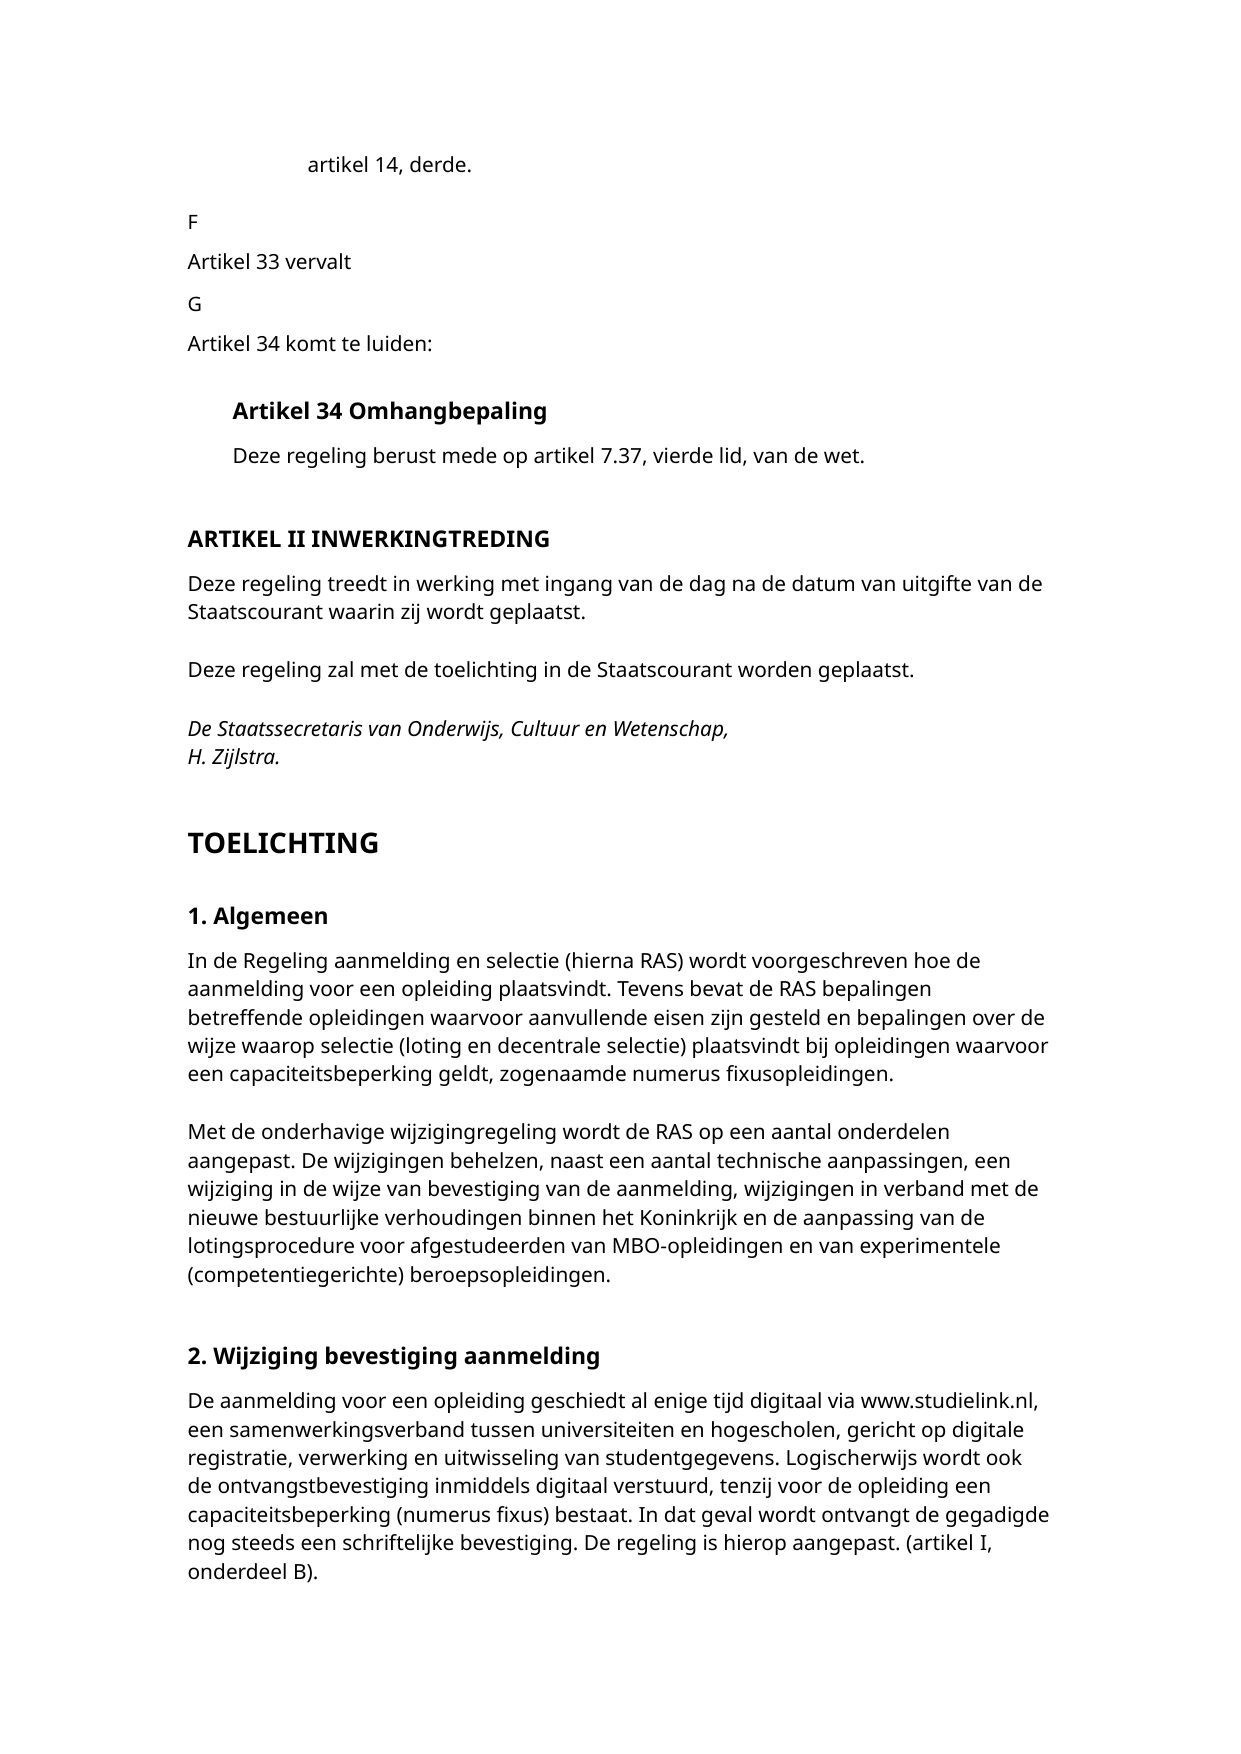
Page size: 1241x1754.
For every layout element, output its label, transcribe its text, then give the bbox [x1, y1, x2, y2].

text Deze regeling berust mede op artikel 7.37, vierde lid, van de wet. [232, 442, 1053, 470]
text Deze regeling treedt in werking met ingang van de dag na de datum van uitgifte van de Staatscourant waarin zij wordt geplaatst. [187, 569, 1053, 626]
subtitle 2. Wijziging bevestiging aanmelding [187, 1340, 1053, 1371]
subtitle TOELICHTING [187, 823, 1053, 862]
text G [187, 291, 1053, 318]
text Artikel 33 vervalt [187, 247, 1053, 276]
text In de Regeling aanmelding en selectie (hierna RAS) wordt voorgeschreven hoe de aanmelding voor een opleiding plaatsvindt. Tevens bevat de RAS bepalingen betreffende opleidingen waarvoor aanvullende eisen zijn gesteld en bepalingen over de wijze waarop selectie (loting en decentrale selectie) plaatsvindt bij opleidingen waarvoor een capaciteitsbeperking geldt, zogenaamde numerus fixusopleidingen. [187, 946, 1053, 1088]
text Met de onderhavige wijzigingregeling wordt de RAS op een aantal onderdelen aangepast. De wijzigingen behelzen, naast een aantal technische aanpassingen, een wijziging in de wijze van bevestiging van de aanmelding, wijzigingen in verband met de nieuwe bestuurlijke verhoudingen binnen het Koninkrijk en de aanpassing van de lotingsprocedure voor afgestudeerden van MBO-opleidingen en van experimentele (competentiegerichte) beroepsopleidingen. [187, 1117, 1053, 1288]
text De aanmelding voor een opleiding geschiedt al enige tijd digitaal via www.studielink.nl, een samenwerkingsverband tussen universiteiten en hogescholen, gericht op digitale registratie, verwerking en uitwisseling van studentgegevens. Logischerwijs wordt ook de ontvangstbevestiging inmiddels digitaal verstuurd, tenzij voor de opleiding een capaciteitsbeperking (numerus fixus) bestaat. In dat geval wordt ontvangt de gegadigde nog steeds een schriftelijke bevestiging. De regeling is hierop aangepast. (artikel I, onderdeel B). [187, 1386, 1053, 1585]
text Deze regeling zal met de toelichting in de Staatscourant worden geplaatst. [187, 656, 1053, 684]
text De Staatssecretaris van Onderwijs, Cultuur en Wetenschap, [187, 714, 1053, 742]
text F [187, 208, 1053, 235]
subtitle Artikel 34 Omhangbepaling [232, 395, 1053, 427]
text Artikel 34 komt te luiden: [187, 329, 1053, 358]
subtitle 1. Algemeen [187, 899, 1053, 931]
list artikel 14, derde. [232, 150, 1053, 178]
text H. Zijlstra. [187, 742, 1053, 771]
subtitle ARTIKEL II INWERKINGTREDING [187, 522, 1053, 554]
